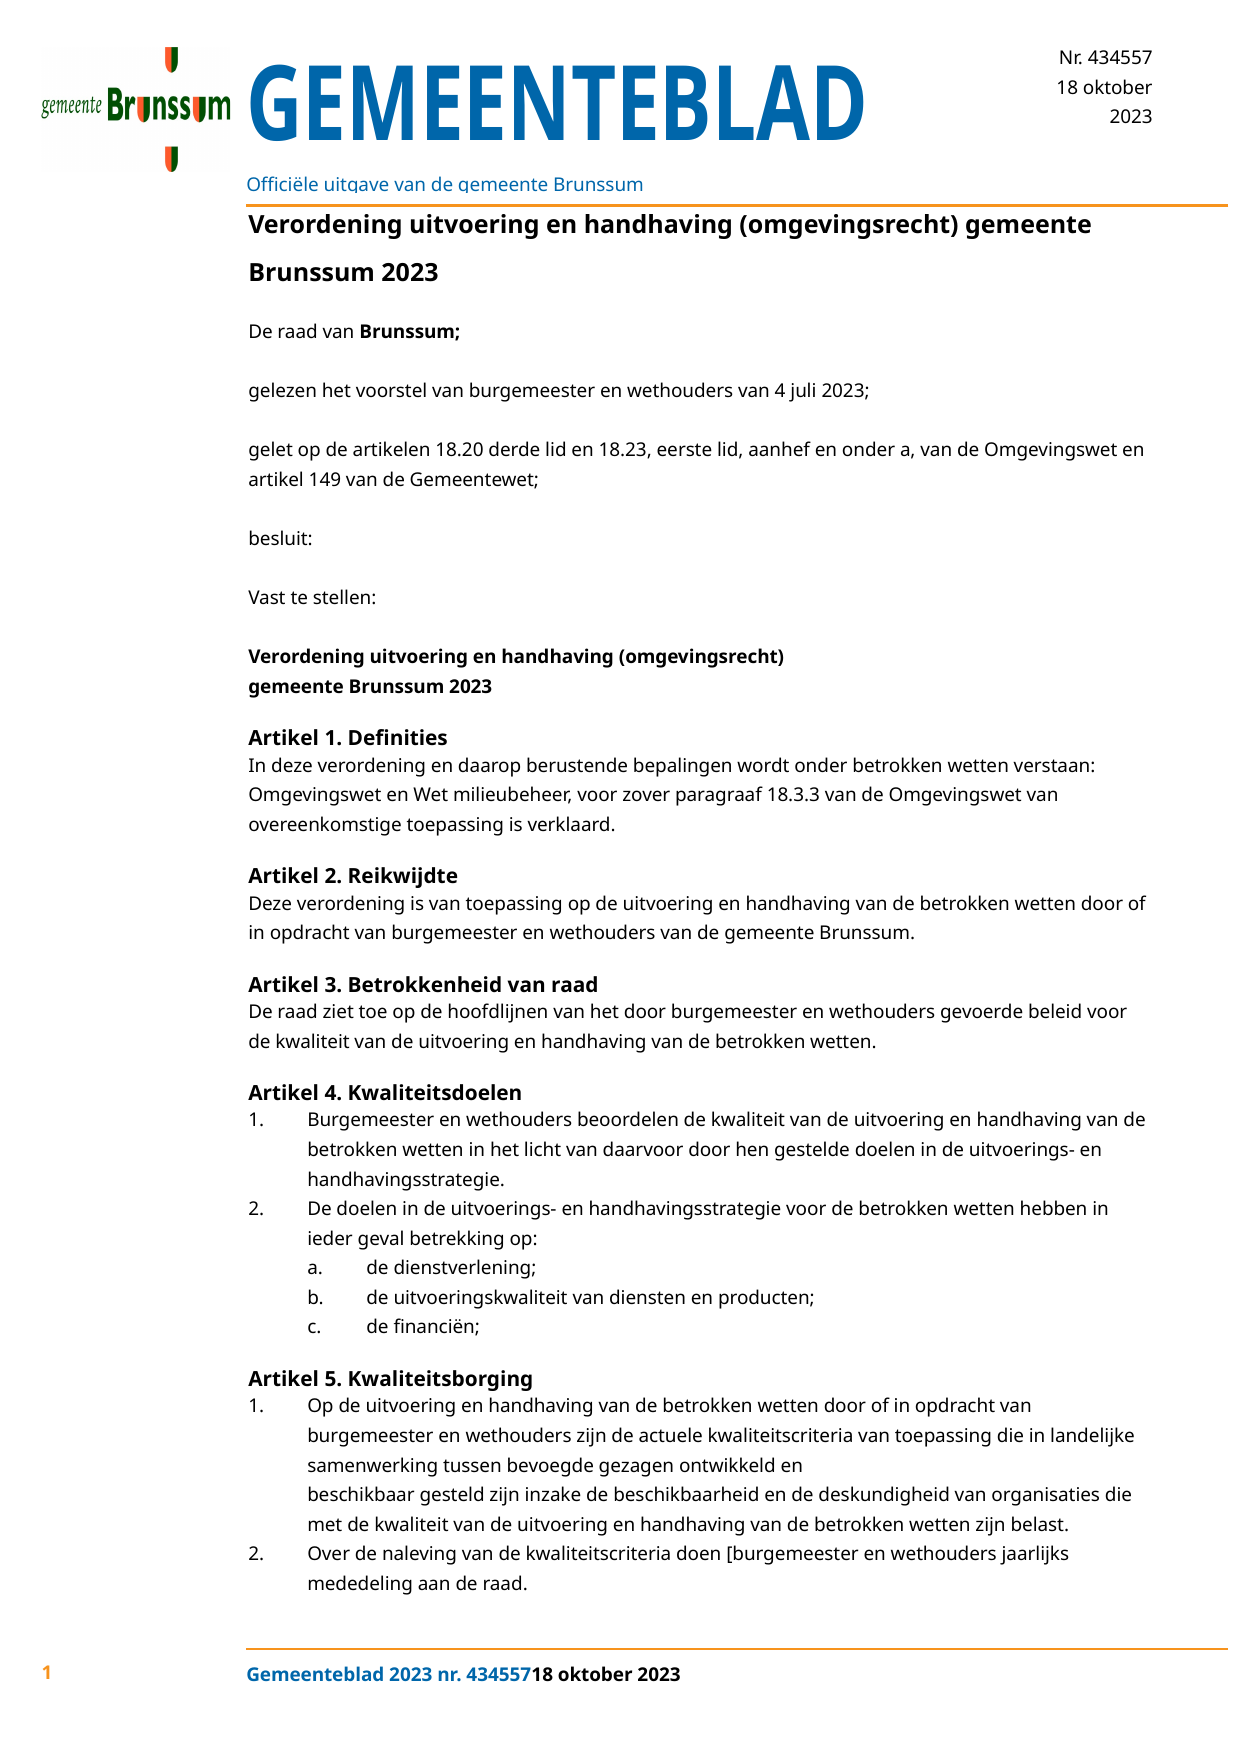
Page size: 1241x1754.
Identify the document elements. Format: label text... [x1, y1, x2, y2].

text Vast te stellen: [248, 584, 1152, 610]
text Deze verordening is van toepassing op de uitvoering en handhaving van de betrokken wetten door of in opdracht van burgemeester en wethouders van de gemeente Brunssum. [248, 890, 1152, 945]
text Artikel 3. Betrokkenheid van raad [248, 970, 1152, 998]
list Burgemeester en wethouders beoordelen de kwaliteit van de uitvoering en handhaving van de betrokken wetten in het licht van daarvoor door hen gestelde doelen in de uitvoerings- en handhavingsstrategie. [248, 1107, 1152, 1192]
text Artikel 5. Kwaliteitsborging [248, 1364, 1152, 1393]
text gelezen het voorstel van burgemeester en wethouders van 4 juli 2023; [248, 377, 1152, 403]
picture [41, 47, 231, 172]
text Artikel 1. Definities [248, 723, 1152, 752]
text gelet op de artikelen 18.20 derde lid en 18.23, eerste lid, aanhef en onder a, van de Omgevingswet en artikel 149 van de Gemeentewet; [248, 436, 1152, 492]
text Artikel 4. Kwaliteitsdoelen [248, 1078, 1152, 1107]
list Over de naleving van de kwaliteitscriteria doen [burgemeester en wethouders jaarlijks mededeling aan de raad. [248, 1541, 1152, 1596]
text De raad van Brunssum; [248, 318, 1152, 344]
list De doelen in de uitvoerings- en handhavingsstrategie voor de betrokken wetten hebben in ieder geval betrekking op: [248, 1195, 1152, 1251]
list de uitvoeringskwaliteit van diensten en producten; [307, 1284, 1152, 1310]
text gemeente Brunssum 2023 [248, 673, 1152, 699]
list beschikbaar gesteld zijn inzake de beschikbaarheid en de deskundigheid van organisaties die met de kwaliteit van de uitvoering en handhaving van de betrokken wetten zijn belast. [248, 1481, 1152, 1537]
text Artikel 2. Reikwijdte [248, 861, 1152, 890]
text In deze verordening en daarop berustende bepalingen wordt onder betrokken wetten verstaan: Omgevingswet en Wet milieubeheer, voor zover paragraaf 18.3.3 van de Omgevingswet van overeenkomstige toepassing is verklaard. [248, 752, 1152, 837]
text Verordening uitvoering en handhaving (omgevingsrecht) [248, 643, 1152, 669]
text Verordening uitvoering en handhaving (omgevingsrecht) gemeente Brunssum 2023 [248, 207, 1152, 288]
list de financiën; [307, 1314, 1152, 1339]
text besluit: [248, 525, 1152, 551]
list Op de uitvoering en handhaving van de betrokken wetten door of in opdracht van burgemeester en wethouders zijn de actuele kwaliteitscriteria van toepassing die in landelijke samenwerking tussen bevoegde gezagen ontwikkeld en [248, 1393, 1152, 1477]
text De raad ziet toe op de hoofdlijnen van het door burgemeester en wethouders gevoerde beleid voor de kwaliteit van de uitvoering en handhaving van de betrokken wetten. [248, 998, 1152, 1053]
list de dienstverlening; [307, 1254, 1152, 1280]
